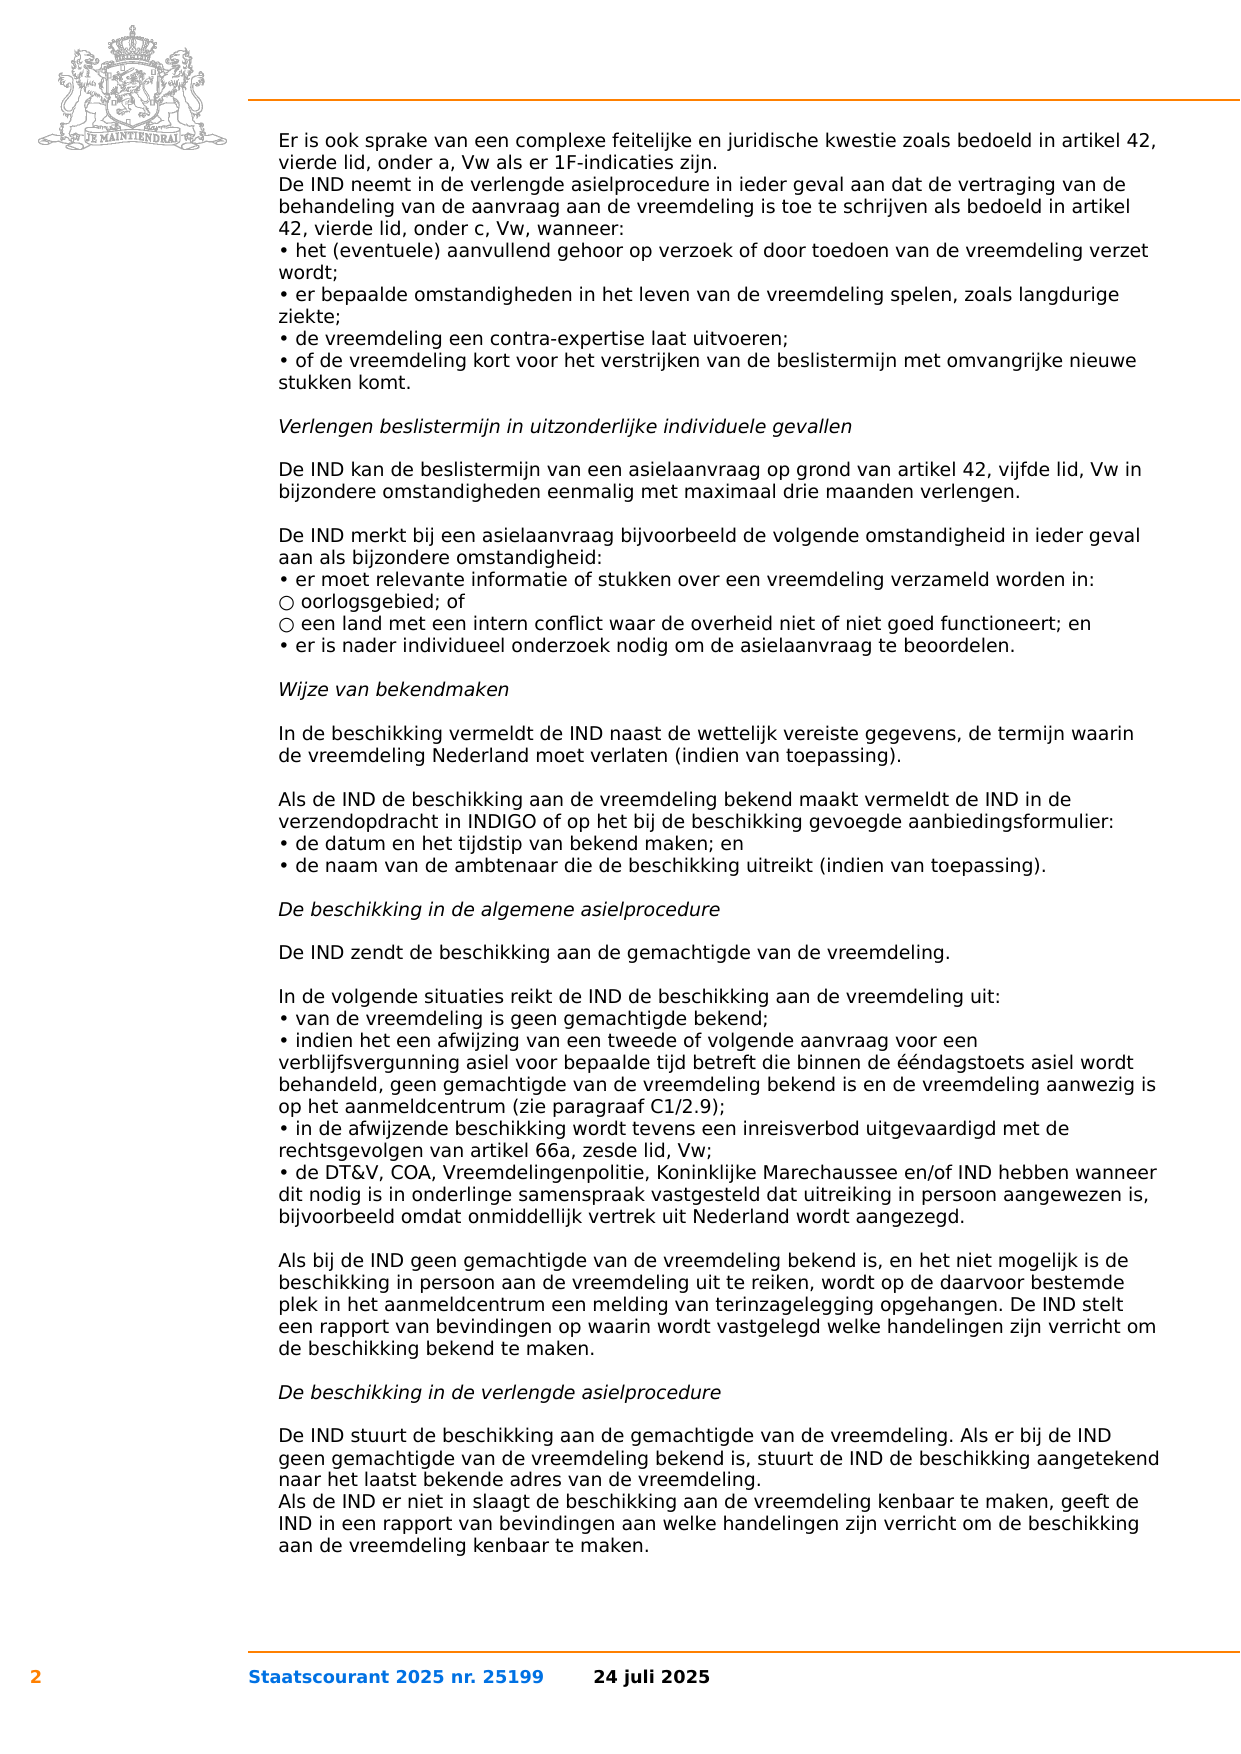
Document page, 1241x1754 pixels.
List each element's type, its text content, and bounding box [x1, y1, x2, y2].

subtitle Verlengen beslistermijn in uitzonderlijke individuele gevallen [278, 416, 1163, 437]
text De IND stuurt de beschikking aan de gemachtigde van de vreemdeling. Als er bij de IND geen gemachtigde van de vreemdeling bekend is, stuurt de IND de beschikking aangetekend naar het laatst bekende adres van de vreemdeling. [278, 1425, 1163, 1491]
text • indien het een afwijzing van een tweede of volgende aanvraag voor een verblijfsvergunning asiel voor bepaalde tijd betreft die binnen de ééndagstoets asiel wordt behandeld, geen gemachtigde van de vreemdeling bekend is en de vreemdeling aanwezig is op het aanmeldcentrum (zie paragraaf C1/2.9); [278, 1030, 1163, 1118]
text • van de vreemdeling is geen gemachtigde bekend; [278, 1008, 1163, 1030]
text Als bij de IND geen gemachtigde van de vreemdeling bekend is, en het niet mogelijk is de beschikking in persoon aan de vreemdeling uit te reiken, wordt op de daarvoor bestemde plek in het aanmeldcentrum een melding van terinzagelegging opgehangen. De IND stelt een rapport van bevindingen op waarin wordt vastgelegd welke handelingen zijn verricht om de beschikking bekend te maken. [278, 1250, 1163, 1360]
text Als de IND de beschikking aan de vreemdeling bekend maakt vermeldt de IND in de verzendopdracht in INDIGO of op het bij de beschikking gevoegde aanbiedingsformulier: [278, 789, 1163, 833]
text • er moet relevante informatie of stukken over een vreemdeling verzameld worden in: [278, 569, 1163, 591]
text Als de IND er niet in slaagt de beschikking aan de vreemdeling kenbaar te maken, geeft de IND in een rapport van bevindingen aan welke handelingen zijn verricht om de beschikking aan de vreemdeling kenbaar te maken. [278, 1491, 1163, 1557]
text De IND merkt bij een asielaanvraag bijvoorbeeld de volgende omstandigheid in ieder geval aan als bijzondere omstandigheid: [278, 525, 1163, 569]
text De IND zendt de beschikking aan de gemachtigde van de vreemdeling. [278, 942, 1163, 964]
picture [38, 25, 227, 150]
text In de volgende situaties reikt de IND de beschikking aan de vreemdeling uit: [278, 986, 1163, 1008]
text ○ een land met een intern conflict waar de overheid niet of niet goed functioneert; en [278, 613, 1163, 635]
subtitle De beschikking in de verlengde asielprocedure [278, 1382, 1163, 1403]
text • het (eventuele) aanvullend gehoor op verzoek of door toedoen van de vreemdeling verzet wordt; [278, 240, 1163, 284]
text • de naam van de ambtenaar die de beschikking uitreikt (indien van toepassing). [278, 854, 1163, 877]
text In de beschikking vermeldt de IND naast de wettelijk vereiste gegevens, de termijn waarin de vreemdeling Nederland moet verlaten (indien van toepassing). [278, 723, 1163, 767]
text • of de vreemdeling kort voor het verstrijken van de beslistermijn met omvangrijke nieuwe stukken komt. [278, 350, 1163, 394]
text • de DT&V, COA, Vreemdelingenpolitie, Koninklijke Marechaussee en/of IND hebben wanneer dit nodig is in onderlinge samenspraak vastgesteld dat uitreiking in persoon aangewezen is, bijvoorbeeld omdat onmiddellijk vertrek uit Nederland wordt aangezegd. [278, 1162, 1163, 1228]
subtitle De beschikking in de algemene asielprocedure [278, 898, 1163, 920]
text ○ oorlogsgebied; of [278, 591, 1163, 613]
text Er is ook sprake van een complexe feitelijke en juridische kwestie zoals bedoeld in artikel 42, vierde lid, onder a, Vw als er 1F-indicaties zijn. [278, 130, 1163, 174]
text • er bepaalde omstandigheden in het leven van de vreemdeling spelen, zoals langdurige ziekte; [278, 284, 1163, 328]
text De IND neemt in de verlengde asielprocedure in ieder geval aan dat de vertraging van de behandeling van de aanvraag aan de vreemdeling is toe te schrijven als bedoeld in artikel 42, vierde lid, onder c, Vw, wanneer: [278, 174, 1163, 240]
subtitle Wijze van bekendmaken [278, 679, 1163, 701]
text De IND kan de beslistermijn van een asielaanvraag op grond van artikel 42, vijfde lid, Vw in bijzondere omstandigheden eenmalig met maximaal drie maanden verlengen. [278, 459, 1163, 503]
text • er is nader individueel onderzoek nodig om de asielaanvraag te beoordelen. [278, 635, 1163, 657]
text • de vreemdeling een contra-expertise laat uitvoeren; [278, 328, 1163, 350]
text • de datum en het tijdstip van bekend maken; en [278, 833, 1163, 854]
text • in de afwijzende beschikking wordt tevens een inreisverbod uitgevaardigd met de rechtsgevolgen van artikel 66a, zesde lid, Vw; [278, 1118, 1163, 1162]
